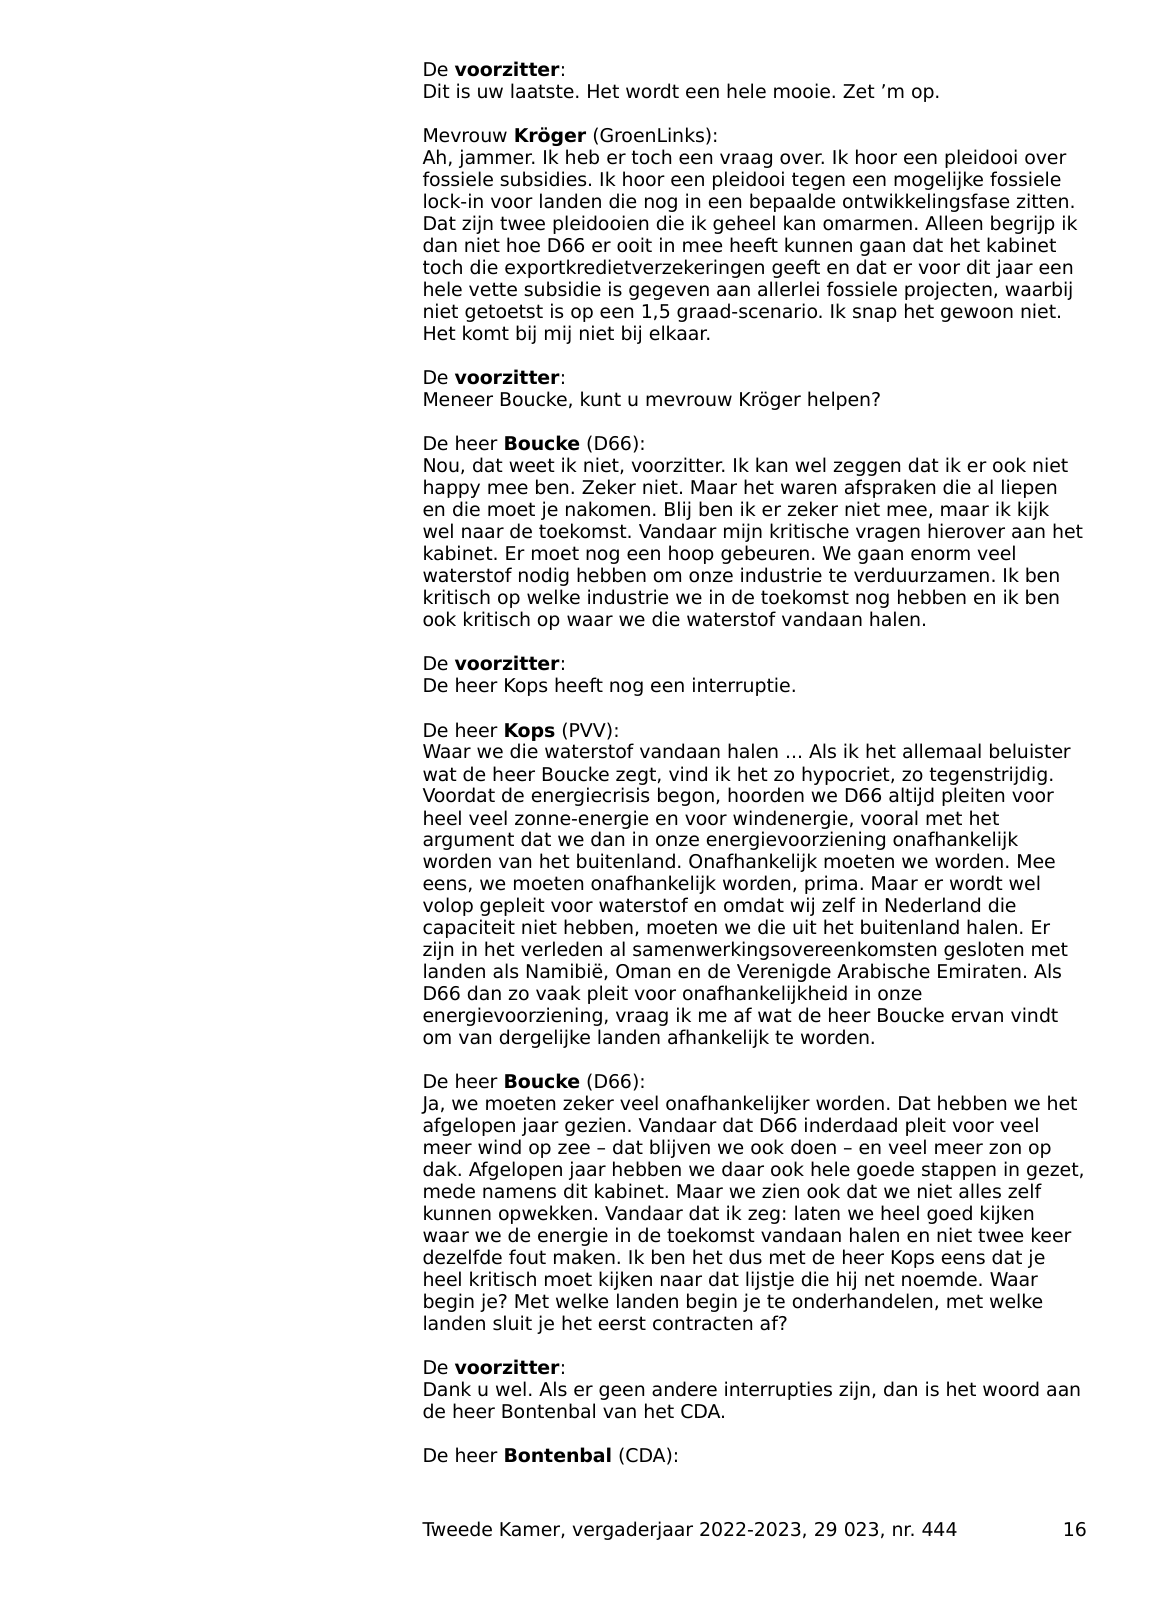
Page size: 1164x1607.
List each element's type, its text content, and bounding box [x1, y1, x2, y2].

text Ah, jammer. Ik heb er toch een vraag over. Ik hoor een pleidooi over fossiele subsidies. Ik hoor een pleidooi tegen een mogelijke fossiele lock-in voor landen die nog in een bepaalde ontwikkelingsfase zitten. Dat zijn twee pleidooien die ik geheel kan omarmen. Alleen begrijp ik dan niet hoe D66 er ooit in mee heeft kunnen gaan dat het kabinet toch die exportkredietverzekeringen geeft en dat er voor dit jaar een hele vette subsidie is gegeven aan allerlei fossiele projecten, waarbij niet getoetst is op een 1,5 graad-scenario. Ik snap het gewoon niet. Het komt bij mij niet bij elkaar. [422, 147, 1087, 345]
text Mevrouw Kröger (GroenLinks): [422, 125, 1087, 147]
text De heer Boucke (D66): [422, 1071, 1087, 1093]
text De voorzitter: [422, 653, 1087, 675]
text Ja, we moeten zeker veel onafhankelijker worden. Dat hebben we het afgelopen jaar gezien. Vandaar dat D66 inderdaad pleit voor veel meer wind op zee – dat blijven we ook doen – en veel meer zon op dak. Afgelopen jaar hebben we daar ook hele goede stappen in gezet, mede namens dit kabinet. Maar we zien ook dat we niet alles zelf kunnen opwekken. Vandaar dat ik zeg: laten we heel goed kijken waar we de energie in de toekomst vandaan halen en niet twee keer dezelfde fout maken. Ik ben het dus met de heer Kops eens dat je heel kritisch moet kijken naar dat lijstje die hij net noemde. Waar begin je? Met welke landen begin je te onderhandelen, met welke landen sluit je het eerst contracten af? [422, 1093, 1087, 1335]
text De voorzitter: [422, 367, 1087, 389]
text Dank u wel. Als er geen andere interrupties zijn, dan is het woord aan de heer Bontenbal van het CDA. [422, 1379, 1087, 1423]
text Waar we die waterstof vandaan halen ... Als ik het allemaal beluister wat de heer Boucke zegt, vind ik het zo hypocriet, zo tegenstrijdig. Voordat de energiecrisis begon, hoorden we D66 altijd pleiten voor heel veel zonne-energie en voor windenergie, vooral met het argument dat we dan in onze energievoorziening onafhankelijk worden van het buitenland. Onafhankelijk moeten we worden. Mee eens, we moeten onafhankelijk worden, prima. Maar er wordt wel volop gepleit voor waterstof en omdat wij zelf in Nederland die capaciteit niet hebben, moeten we die uit het buitenland halen. Er zijn in het verleden al samenwerkingsovereenkomsten gesloten met landen als Namibië, Oman en de Verenigde Arabische Emiraten. Als D66 dan zo vaak pleit voor onafhankelijkheid in onze energievoorziening, vraag ik me af wat de heer Boucke ervan vindt om van dergelijke landen afhankelijk te worden. [422, 741, 1087, 1049]
text De heer Bontenbal (CDA): [422, 1445, 1087, 1467]
text Nou, dat weet ik niet, voorzitter. Ik kan wel zeggen dat ik er ook niet happy mee ben. Zeker niet. Maar het waren afspraken die al liepen en die moet je nakomen. Blij ben ik er zeker niet mee, maar ik kijk wel naar de toekomst. Vandaar mijn kritische vragen hierover aan het kabinet. Er moet nog een hoop gebeuren. We gaan enorm veel waterstof nodig hebben om onze industrie te verduurzamen. Ik ben kritisch op welke industrie we in de toekomst nog hebben en ik ben ook kritisch op waar we die waterstof vandaan halen. [422, 455, 1087, 631]
text De heer Kops (PVV): [422, 719, 1087, 741]
text De voorzitter: [422, 59, 1087, 81]
text De voorzitter: [422, 1357, 1087, 1379]
text De heer Boucke (D66): [422, 433, 1087, 455]
text De heer Kops heeft nog een interruptie. [422, 675, 1087, 697]
text Meneer Boucke, kunt u mevrouw Kröger helpen? [422, 389, 1087, 411]
text Dit is uw laatste. Het wordt een hele mooie. Zet ’m op. [422, 81, 1087, 103]
